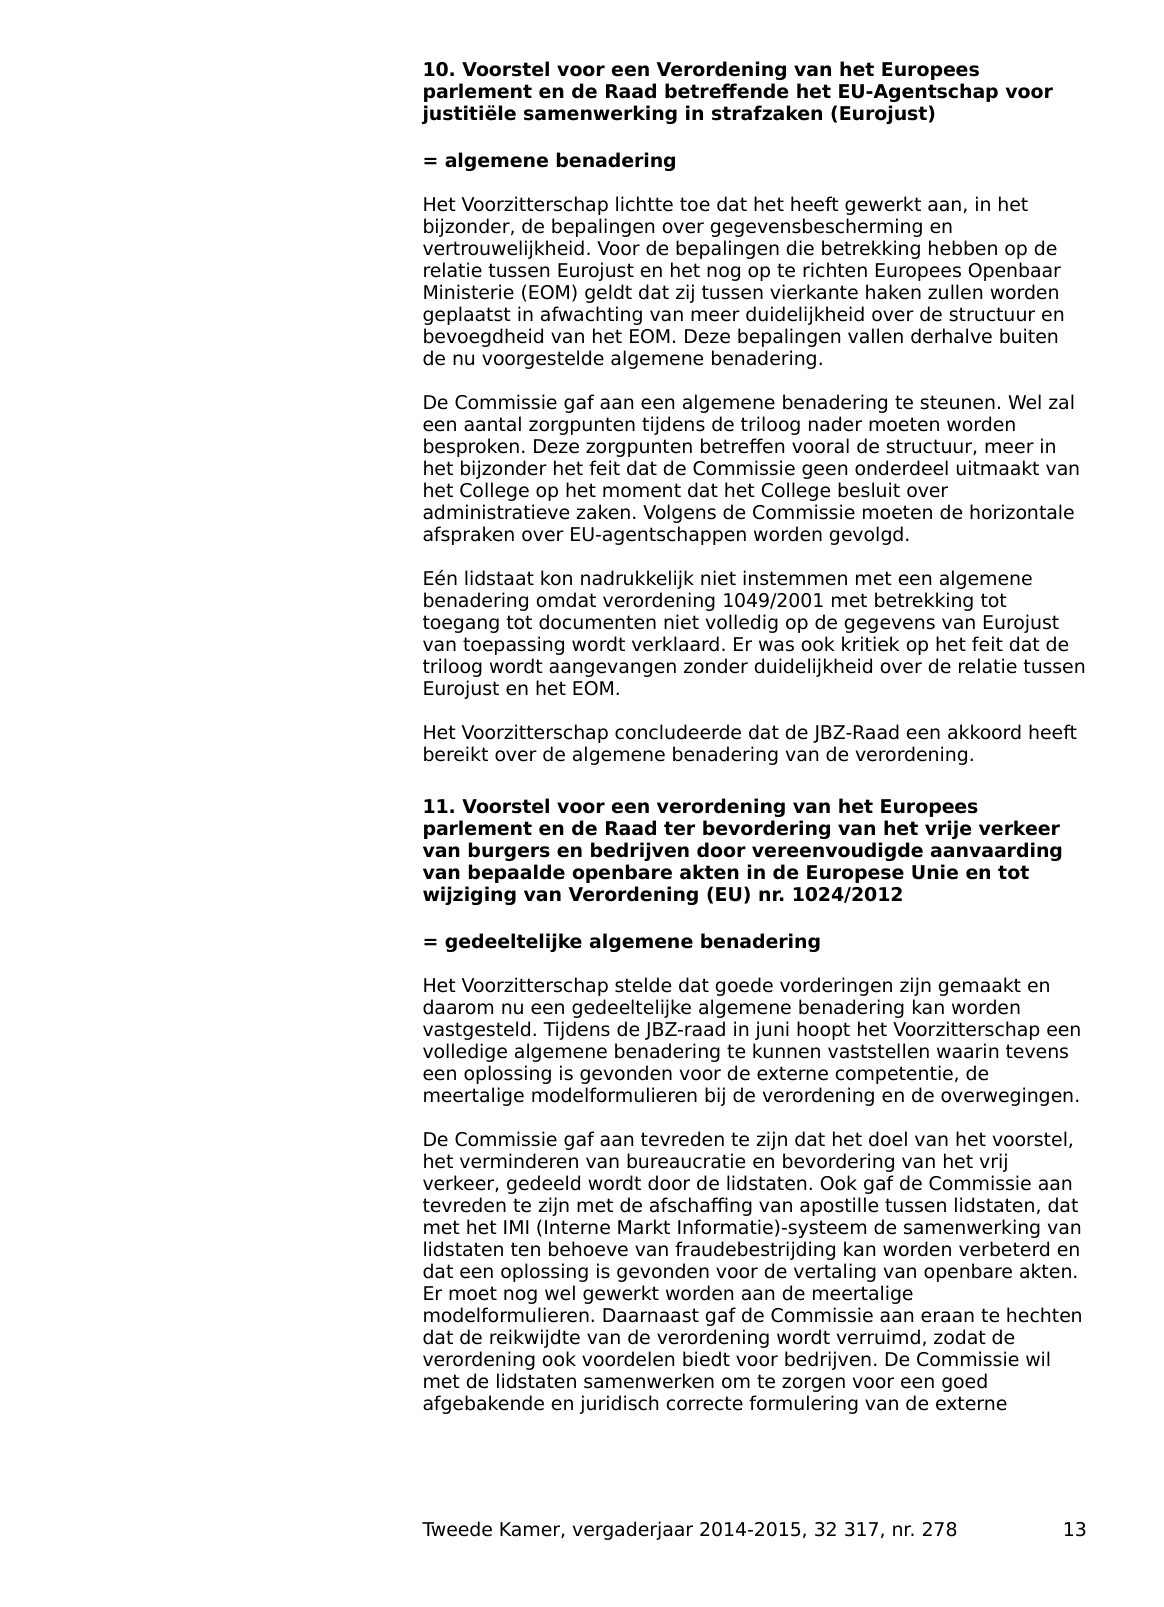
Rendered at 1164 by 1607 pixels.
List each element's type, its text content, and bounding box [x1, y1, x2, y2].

text De Commissie gaf aan een algemene benadering te steunen. Wel zal een aantal zorgpunten tijdens de triloog nader moeten worden besproken. Deze zorgpunten betreffen vooral de structuur, meer in het bijzonder het feit dat de Commissie geen onderdeel uitmaakt van het College op het moment dat het College besluit over administratieve zaken. Volgens de Commissie moeten de horizontale afspraken over EU-agentschappen worden gevolgd. [422, 392, 1087, 546]
text Het Voorzitterschap stelde dat goede vorderingen zijn gemaakt en daarom nu een gedeeltelijke algemene benadering kan worden vastgesteld. Tijdens de JBZ-raad in juni hoopt het Voorzitterschap een volledige algemene benadering te kunnen vaststellen waarin tevens een oplossing is gevonden voor de externe competentie, de meertalige modelformulieren bij de verordening en de overwegingen. [422, 975, 1087, 1107]
subtitle 10. Voorstel voor een Verordening van het Europees parlement en de Raad betreffende het EU-Agentschap voor justitiële samenwerking in strafzaken (Eurojust) [422, 59, 1087, 125]
text Het Voorzitterschap concludeerde dat de JBZ-Raad een akkoord heeft bereikt over de algemene benadering van de verordening. [422, 722, 1087, 766]
text Eén lidstaat kon nadrukkelijk niet instemmen met een algemene benadering omdat verordening 1049/2001 met betrekking tot toegang tot documenten niet volledig op de gegevens van Eurojust van toepassing wordt verklaard. Er was ook kritiek op het feit dat de triloog wordt aangevangen zonder duidelijkheid over de relatie tussen Eurojust en het EOM. [422, 568, 1087, 700]
subtitle 11. Voorstel voor een verordening van het Europees parlement en de Raad ter bevordering van het vrije verkeer van burgers en bedrijven door vereenvoudigde aanvaarding van bepaalde openbare akten in de Europese Unie en tot wijziging van Verordening (EU) nr. 1024/2012 [422, 796, 1087, 906]
text = algemene benadering [422, 150, 1087, 172]
text = gedeeltelijke algemene benadering [422, 931, 1087, 953]
text De Commissie gaf aan tevreden te zijn dat het doel van het voorstel, het verminderen van bureaucratie en bevordering van het vrij verkeer, gedeeld wordt door de lidstaten. Ook gaf de Commissie aan tevreden te zijn met de afschaffing van apostille tussen lidstaten, dat met het IMI (Interne Markt Informatie)-systeem de samenwerking van lidstaten ten behoeve van fraudebestrijding kan worden verbeterd en dat een oplossing is gevonden voor de vertaling van openbare akten. Er moet nog wel gewerkt worden aan de meertalige modelformulieren. Daarnaast gaf de Commissie aan eraan te hechten dat de reikwijdte van de verordening wordt verruimd, zodat de verordening ook voordelen biedt voor bedrijven. De Commissie wil met de lidstaten samenwerken om te zorgen voor een goed afgebakende en juridisch correcte formulering van de externe [422, 1129, 1087, 1415]
text Het Voorzitterschap lichtte toe dat het heeft gewerkt aan, in het bijzonder, de bepalingen over gegevensbescherming en vertrouwelijkheid. Voor de bepalingen die betrekking hebben op de relatie tussen Eurojust en het nog op te richten Europees Openbaar Ministerie (EOM) geldt dat zij tussen vierkante haken zullen worden geplaatst in afwachting van meer duidelijkheid over de structuur en bevoegdheid van het EOM. Deze bepalingen vallen derhalve buiten de nu voorgestelde algemene benadering. [422, 194, 1087, 370]
